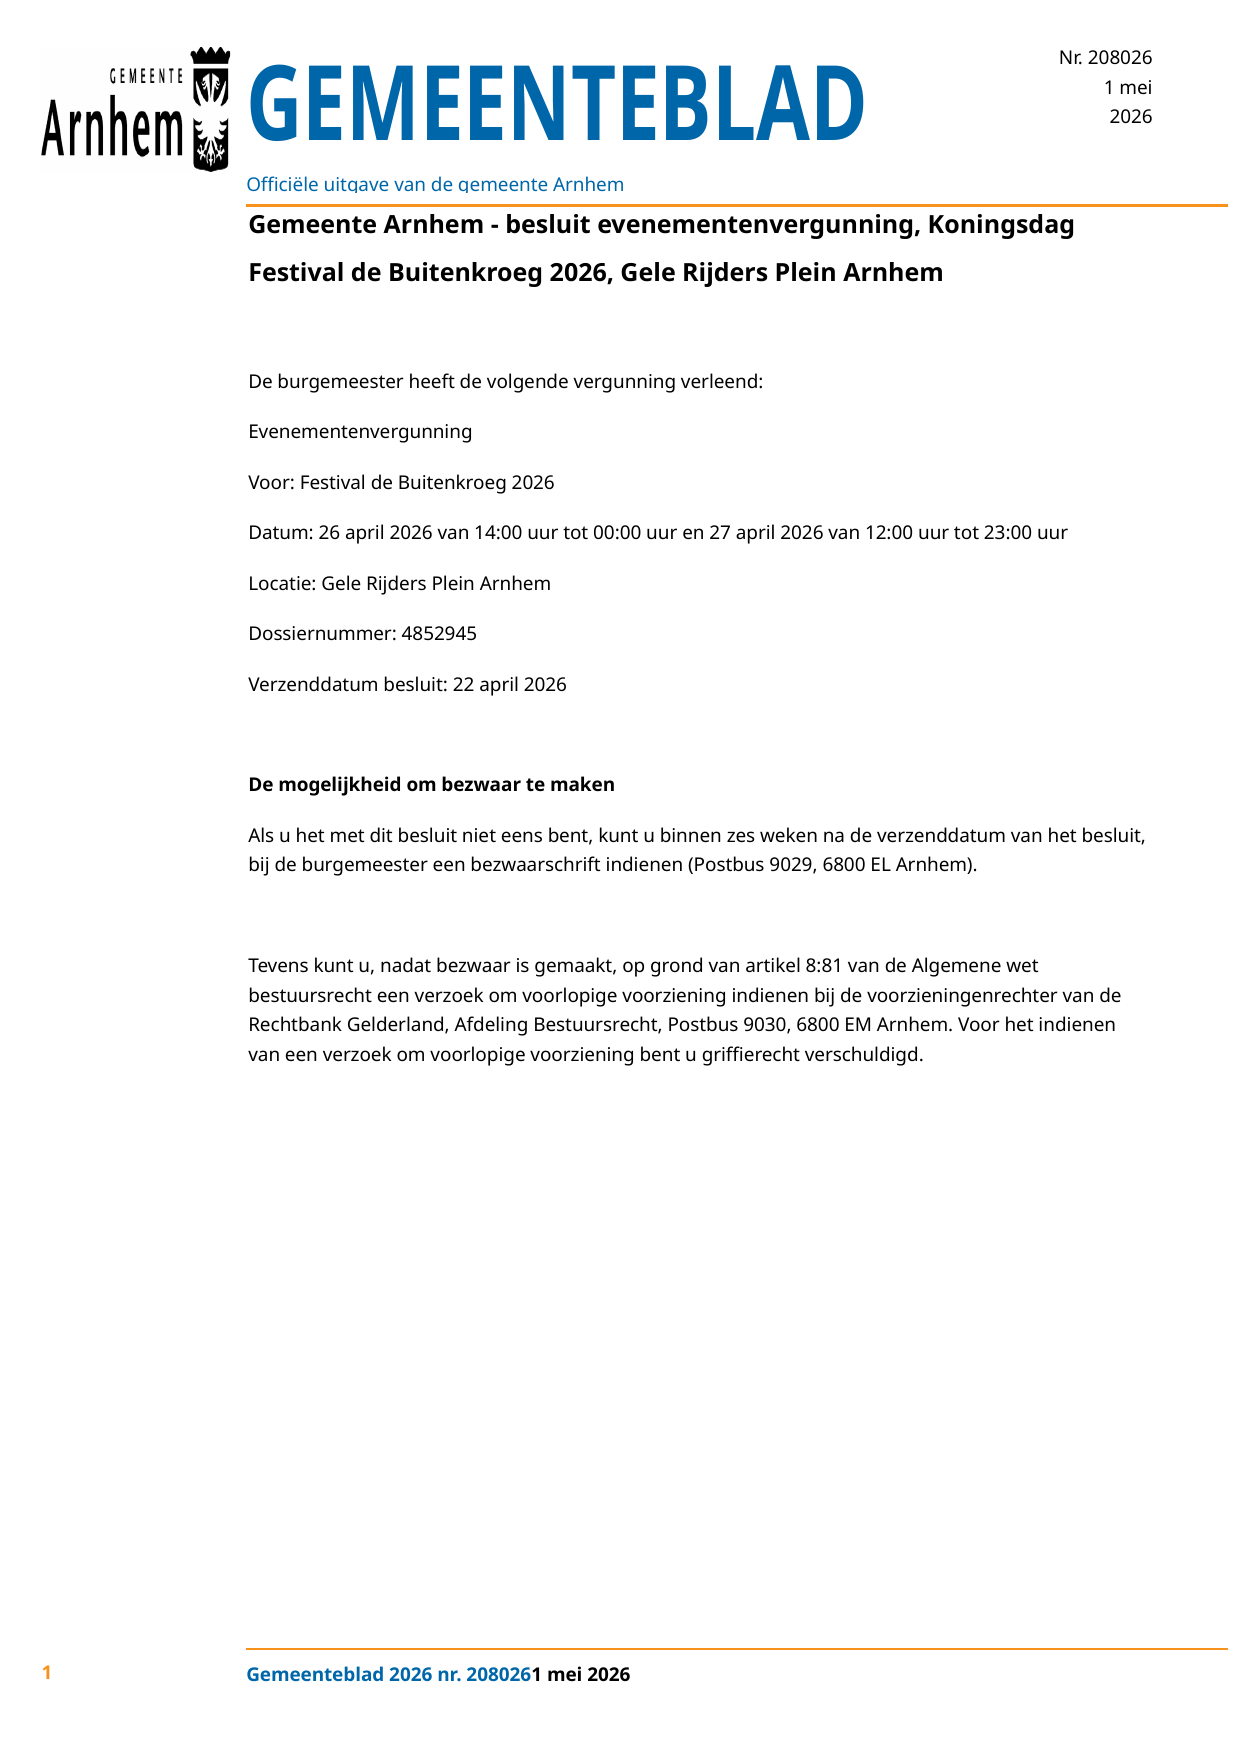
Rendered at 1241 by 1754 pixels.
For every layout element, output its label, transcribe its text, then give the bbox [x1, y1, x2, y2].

text Tevens kunt u, nadat bezwaar is gemaakt, op grond van artikel 8:81 van de Algemene wet bestuursrecht een verzoek om voorlopige voorziening indienen bij de voorzieningenrechter van de Rechtbank Gelderland, Afdeling Bestuursrecht, Postbus 9030, 6800 EM Arnhem. Voor het indienen van een verzoek om voorlopige voorziening bent u griffierecht verschuldigd. [248, 952, 1152, 1067]
text De mogelijkheid om bezwaar te maken [248, 772, 1152, 797]
text Locatie: Gele Rijders Plein Arnhem [248, 570, 1152, 596]
text Als u het met dit besluit niet eens bent, kunt u binnen zes weken na de verzenddatum van het besluit, bij de burgemeester een bezwaarschrift indienen (Postbus 9029, 6800 EL Arnhem). [248, 822, 1152, 877]
text De burgemeester heeft de volgende vergunning verleend: [248, 368, 1152, 394]
text Gemeente Arnhem - besluit evenementenvergunning, Koningsdag Festival de Buitenkroeg 2026, Gele Rijders Plein Arnhem [248, 207, 1152, 288]
text Voor: Festival de Buitenkroeg 2026 [248, 469, 1152, 495]
text Dossiernummer: 4852945 [248, 620, 1152, 646]
picture [41, 47, 231, 172]
text Verzenddatum besluit: 22 april 2026 [248, 671, 1152, 697]
text Datum: 26 april 2026 van 14:00 uur tot 00:00 uur en 27 april 2026 van 12:00 uur tot 23:00 uur [248, 519, 1152, 545]
text Evenementenvergunning [248, 419, 1152, 444]
